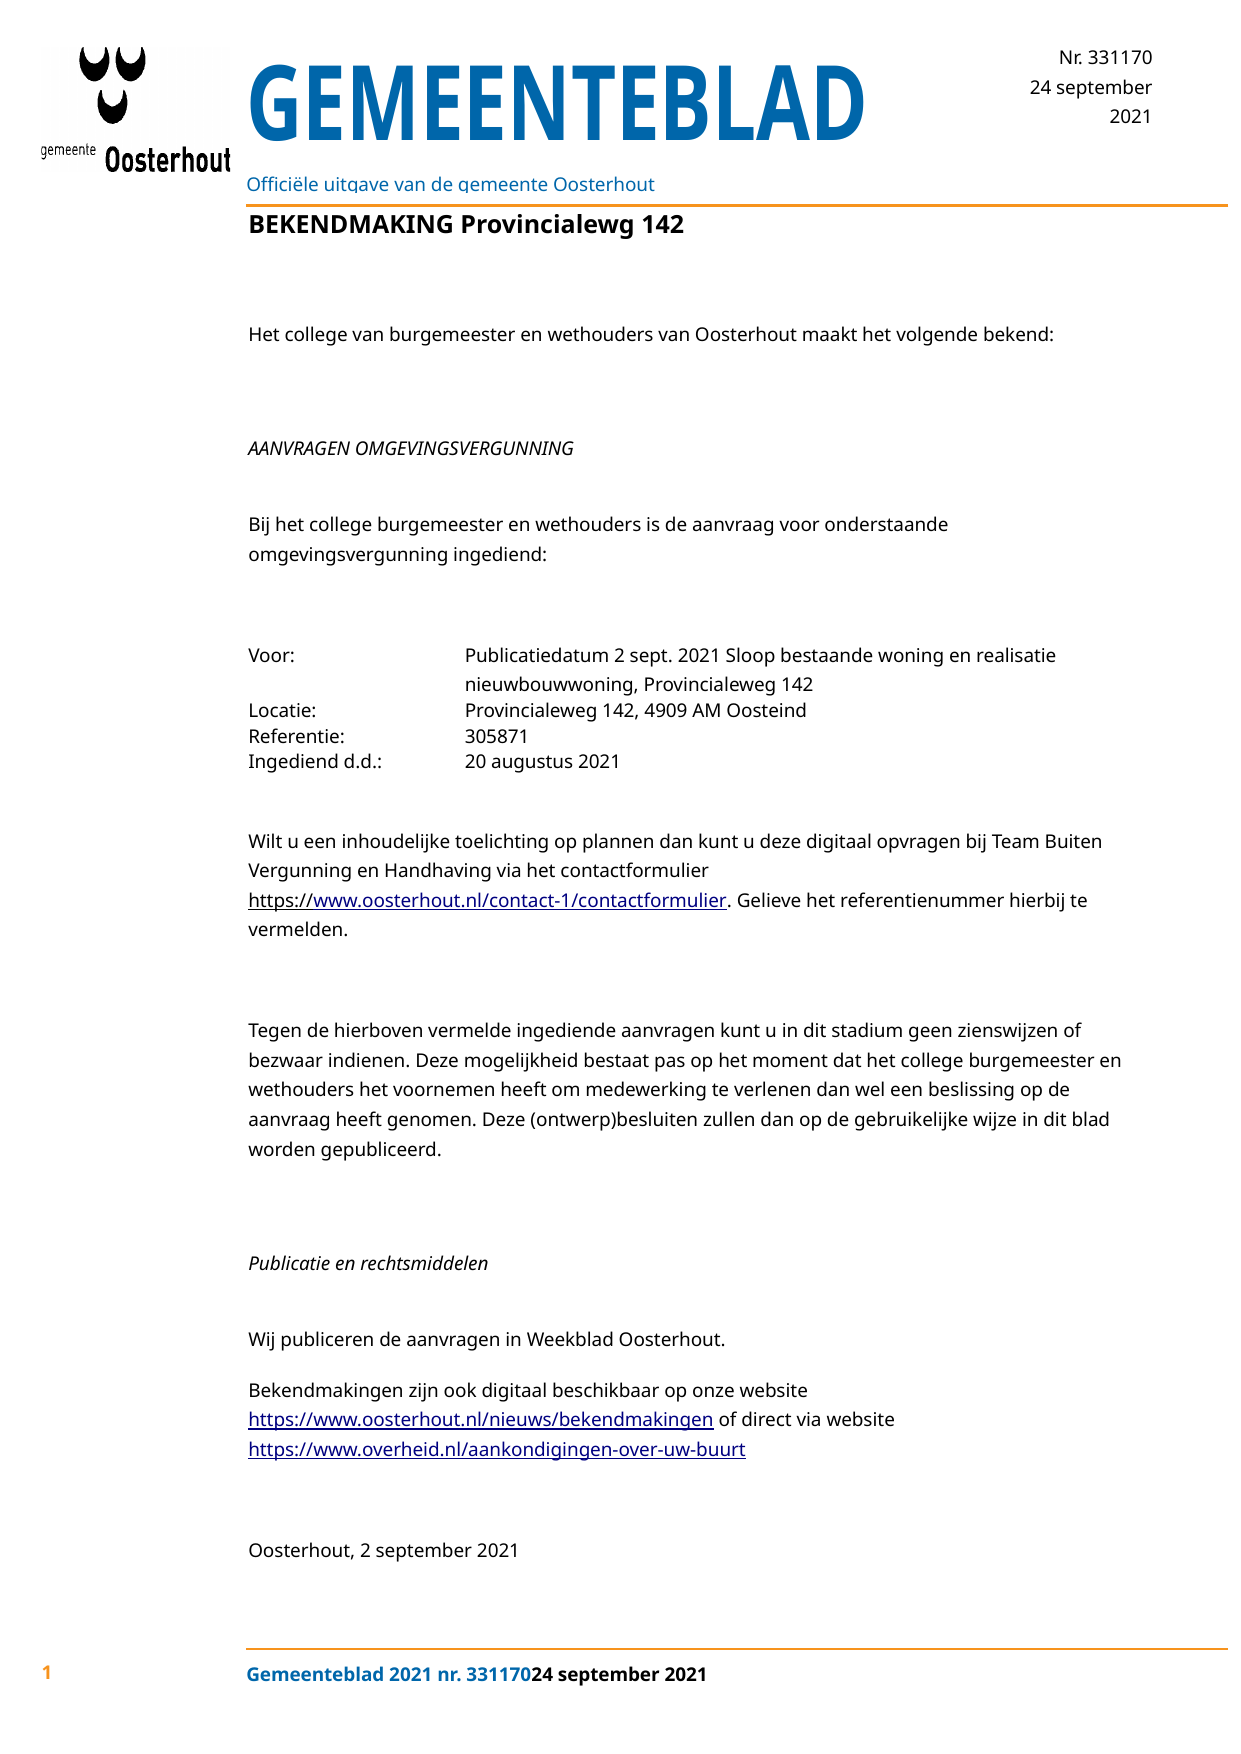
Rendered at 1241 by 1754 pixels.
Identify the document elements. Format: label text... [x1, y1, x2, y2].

text Bekendmakingen zijn ook digitaal beschikbaar op onze website https://www.oosterhout.nl/nieuws/bekendmakingen of direct via website https://www.overheid.nl/aankondigingen-over-uw-buurt [248, 1377, 1152, 1462]
text Wilt u een inhoudelijke toelichting op plannen dan kunt u deze digitaal opvragen bij Team Buiten Vergunning en Handhaving via het contactformulier https://www.oosterhout.nl/contact-1/contactformulier. Gelieve het referentienummer hierbij te vermelden. [248, 828, 1152, 942]
table_cell 20 augustus 2021 [465, 749, 1152, 774]
table_cell 305871 [465, 723, 1152, 748]
text Tegen de hierboven vermelde ingediende aanvragen kunt u in dit stadium geen zienswijzen of bezwaar indienen. Deze mogelijkheid bestaat pas op het moment dat het college burgemeester en wethouders het voornemen heeft om medewerking te verlenen dan wel een beslissing op de aanvraag heeft genomen. Deze (ontwerp)besluiten zullen dan op de gebruikelijke wijze in dit blad worden gepubliceerd. [248, 1017, 1152, 1162]
picture [41, 47, 231, 172]
table_header Publicatiedatum 2 sept. 2021 Sloop bestaande woning en realisatie nieuwbouwwoning, Provincialeweg 142 [465, 642, 1152, 697]
text AANVRAGEN OMGEVINGSVERGUNNING [248, 435, 1152, 461]
text Oosterhout, 2 september 2021 [248, 1537, 1152, 1562]
table_cell Ingediend d.d.: [248, 749, 464, 774]
table_header Voor: [248, 642, 464, 697]
text Het college van burgemeester en wethouders van Oosterhout maakt het volgende bekend: [248, 321, 1152, 346]
text Bij het college burgemeester en wethouders is de aanvraag voor onderstaande omgevingsvergunning ingediend: [248, 511, 1152, 567]
text Publicatie en rechtsmiddelen [248, 1250, 1152, 1276]
text Wij publiceren de aanvragen in Weekblad Oosterhout. [248, 1326, 1152, 1352]
table_cell Provincialeweg 142, 4909 AM Oosteind [465, 697, 1152, 723]
text BEKENDMAKING Provincialewg 142 [248, 207, 1152, 241]
table_cell Referentie: [248, 723, 464, 748]
table_cell Locatie: [248, 697, 464, 723]
